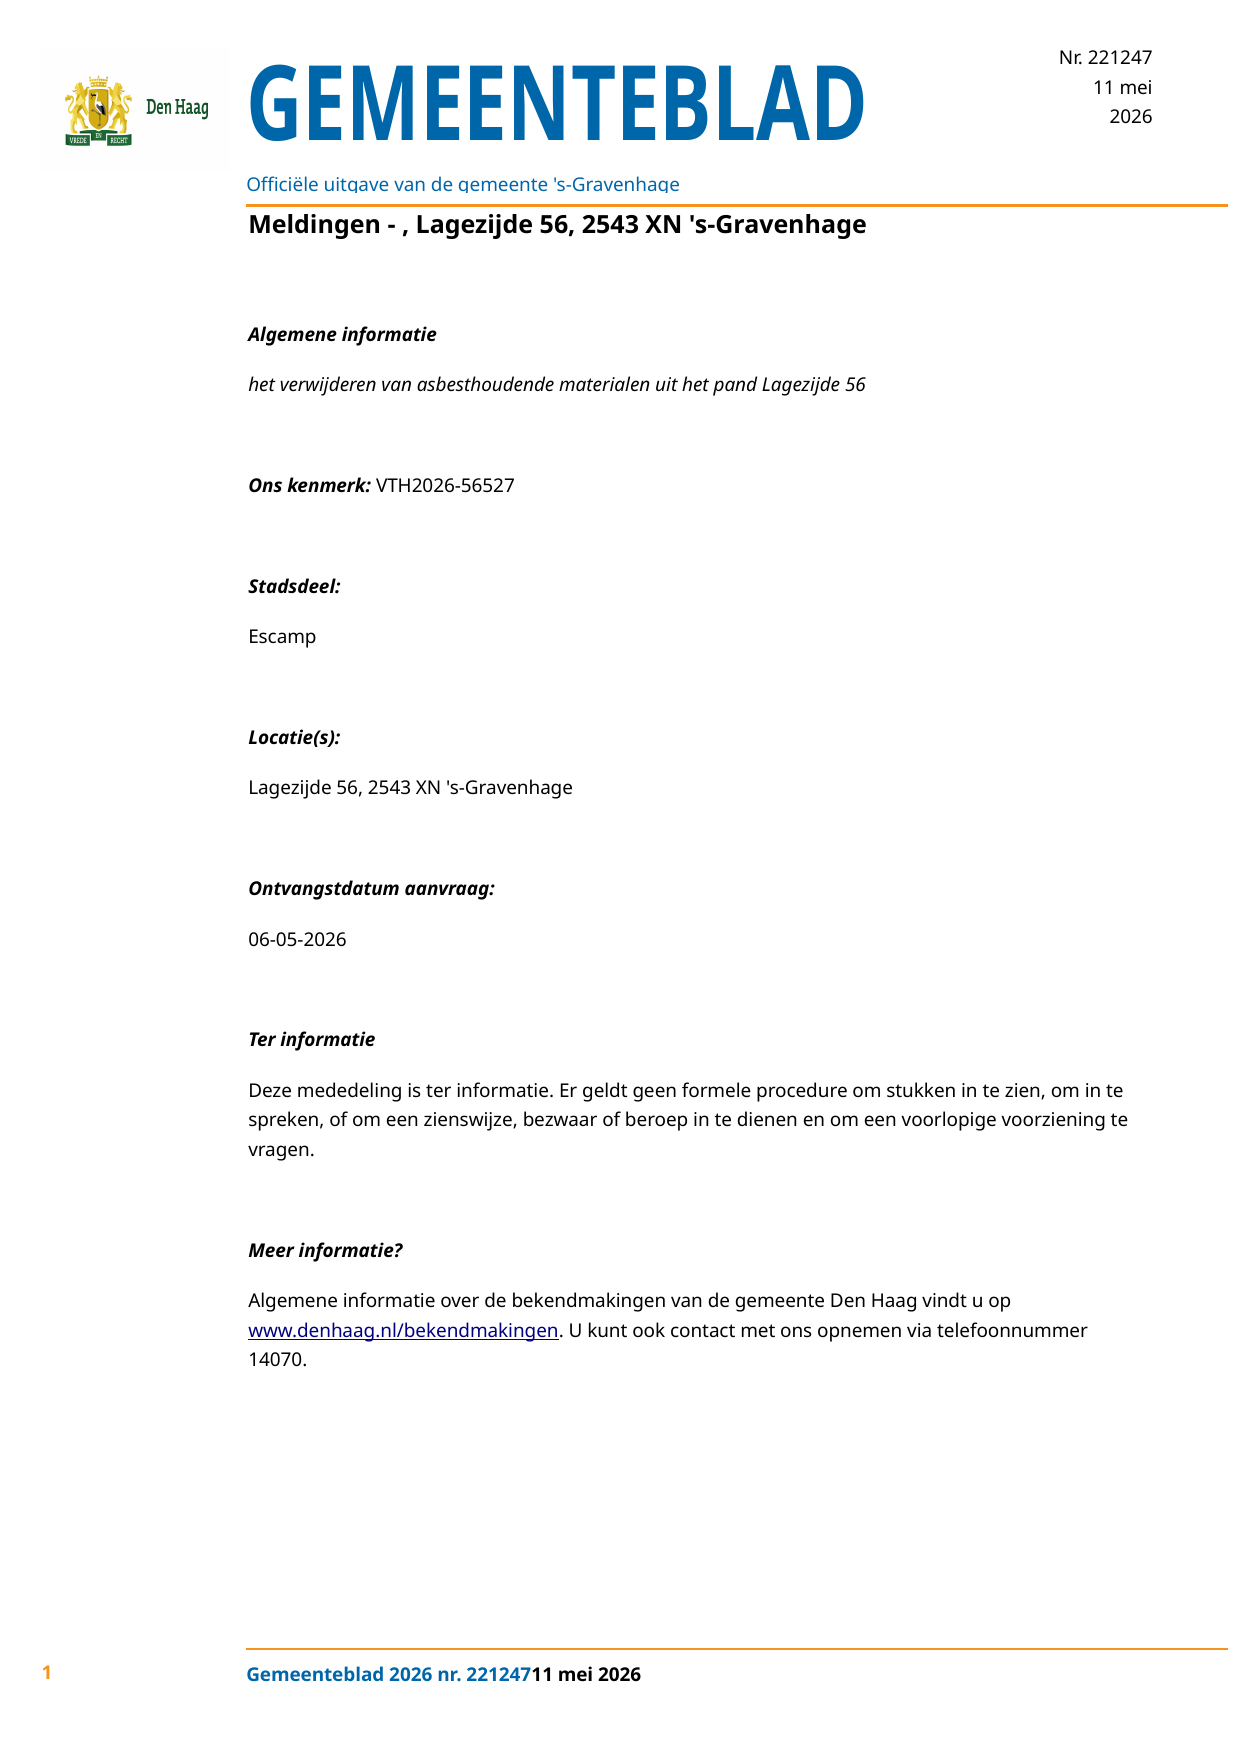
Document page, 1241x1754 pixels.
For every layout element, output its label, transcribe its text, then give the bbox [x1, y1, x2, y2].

text 06-05-2026 [248, 926, 1152, 951]
text Ter informatie [248, 1027, 1152, 1052]
text Stadsdeel: [248, 573, 1152, 598]
text Algemene informatie over de bekendmakingen van de gemeente Den Haag vindt u op www.denhaag.nl/bekendmakingen. U kunt ook contact met ons opnemen via telefoonnummer 14070. [248, 1287, 1152, 1372]
text Deze mededeling is ter informatie. Er geldt geen formele procedure om stukken in te zien, om in te spreken, of om een zienswijze, bezwaar of beroep in te dienen en om een voorlopige voorziening te vragen. [248, 1077, 1152, 1162]
text het verwijderen van asbesthoudende materialen uit het pand Lagezijde 56 [248, 371, 1152, 397]
text Algemene informatie [248, 321, 1152, 346]
text Escamp [248, 623, 1152, 649]
text Lagezijde 56, 2543 XN 's-Gravenhage [248, 774, 1152, 800]
text Meer informatie? [248, 1237, 1152, 1263]
text Ons kenmerk: VTH2026-56527 [248, 472, 1152, 498]
picture [41, 47, 231, 172]
text Ontvangstdatum aanvraag: [248, 875, 1152, 901]
text Locatie(s): [248, 724, 1152, 750]
text Meldingen - , Lagezijde 56, 2543 XN 's-Gravenhage [248, 207, 1152, 241]
